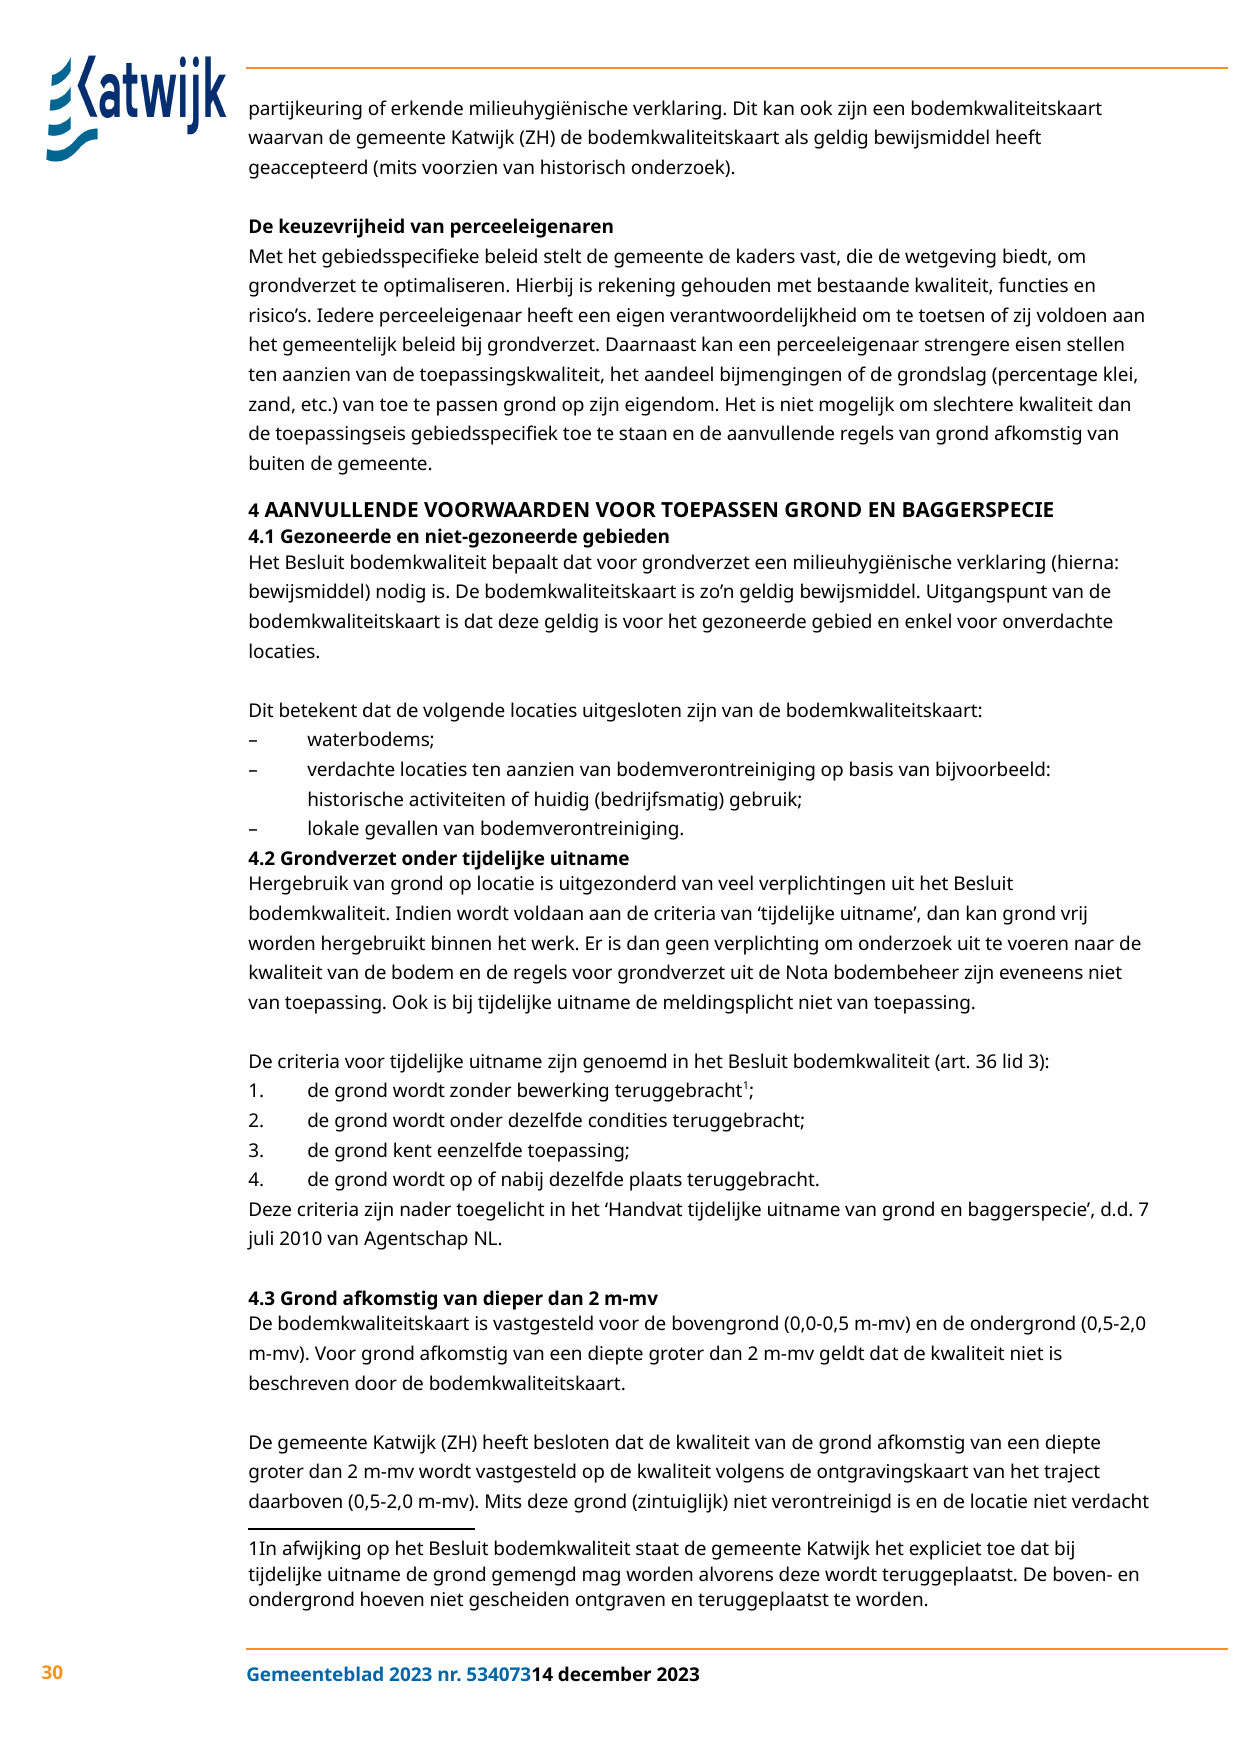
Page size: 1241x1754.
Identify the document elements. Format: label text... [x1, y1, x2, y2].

text Hergebruik van grond op locatie is uitgezonderd van veel verplichtingen uit het Besluit bodemkwaliteit. Indien wordt voldaan aan de criteria van ‘tijdelijke uitname’, dan kan grond vrij worden hergebruikt binnen het werk. Er is dan geen verplichting om onderzoek uit te voeren naar de kwaliteit van de bodem en de regels voor grondverzet uit de Nota bodembeheer zijn eveneens niet van toepassing. Ook is bij tijdelijke uitname de meldingsplicht niet van toepassing. [248, 871, 1152, 1015]
text Dit betekent dat de volgende locaties uitgesloten zijn van de bodemkwaliteitskaart: [248, 697, 1152, 723]
table_header De keuzevrijheid van perceeleigenaren Met het gebiedsspecifieke beleid stelt de gemeente de kaders vast, die de wetgeving biedt, om grondverzet te optimaliseren. Hierbij is rekening gehouden met bestaande kwaliteit, functies en risico’s. Iedere perceeleigenaar heeft een eigen verantwoordelijkheid om te toetsen of zij voldoen aan het gemeentelijk beleid bij grondverzet. Daarnaast kan een perceeleigenaar strengere eisen stellen ten aanzien van de toepassingskwaliteit, het aandeel bijmengingen of de grondslag (percentage klei, zand, etc.) van toe te passen grond op zijn eigendom. Het is niet mogelijk om slechtere kwaliteit dan de toepassingseis gebiedsspecifiek toe te staan en de aanvullende regels van grond afkomstig van buiten de gemeente. [248, 213, 1152, 476]
list de grond wordt onder dezelfde condities teruggebracht; [248, 1107, 1152, 1133]
text 4.2 Grondverzet onder tijdelijke uitname [248, 845, 1152, 871]
list verdachte locaties ten aanzien van bodemverontreiniging op basis van bijvoorbeeld: historische activiteiten of huidig (bedrijfsmatig) gebruik; [248, 756, 1152, 811]
text Het Besluit bodemkwaliteit bepaalt dat voor grondverzet een milieuhygiënische verklaring (hierna: bewijsmiddel) nodig is. De bodemkwaliteitskaart is zo’n geldig bewijsmiddel. Uitgangspunt van de bodemkwaliteitskaart is dat deze geldig is voor het gezoneerde gebied en enkel voor onverdachte locaties. [248, 549, 1152, 663]
list de grond wordt zonder bewerking teruggebracht; [248, 1078, 1152, 1103]
text Deze criteria zijn nader toegelicht in het ‘Handvat tijdelijke uitname van grond en baggerspecie’, d.d. 7 juli 2010 van Agentschap NL. [248, 1196, 1152, 1251]
text 4 AANVULLENDE VOORWAARDEN VOOR TOEPASSEN GROND EN BAGGERSPECIE [248, 495, 1152, 523]
text De bodemkwaliteitskaart is vastgesteld voor de bovengrond (0,0-0,5 m-mv) en de ondergrond (0,5-2,0 m-mv). Voor grond afkomstig van een diepte groter dan 2 m-mv geldt dat de kwaliteit niet is beschreven door de bodemkwaliteitskaart. [248, 1311, 1152, 1395]
list waterbodems; [248, 727, 1152, 752]
picture [41, 47, 231, 172]
list In afwijking op het Besluit bodemkwaliteit staat de gemeente Katwijk het expliciet toe dat bij tijdelijke uitname de grond gemengd mag worden alvorens deze wordt teruggeplaatst. De boven- en ondergrond hoeven niet gescheiden ontgraven en teruggeplaatst te worden. [248, 1535, 1152, 1612]
text 4.3 Grond afkomstig van dieper dan 2 m-mv [248, 1285, 1152, 1311]
list lokale gevallen van bodemverontreiniging. [248, 815, 1152, 841]
text De gemeente Katwijk (ZH) heeft besloten dat de kwaliteit van de grond afkomstig van een diepte groter dan 2 m-mv wordt vastgesteld op de kwaliteit volgens de ontgravingskaart van het traject daarboven (0,5-2,0 m-mv). Mits deze grond (zintuiglijk) niet verontreinigd is en de locatie niet verdacht [248, 1429, 1152, 1514]
list de grond kent eenzelfde toepassing; [248, 1137, 1152, 1163]
text De criteria voor tijdelijke uitname zijn genoemd in het Besluit bodemkwaliteit (art. 36 lid 3): [248, 1048, 1152, 1074]
list de grond wordt op of nabij dezelfde plaats teruggebracht. [248, 1166, 1152, 1192]
text 4.1 Gezoneerde en niet-gezoneerde gebieden [248, 523, 1152, 549]
text partijkeuring of erkende milieuhygiënische verklaring. Dit kan ook zijn een bodemkwaliteitskaart waarvan de gemeente Katwijk (ZH) de bodemkwaliteitskaart als geldig bewijsmiddel heeft geaccepteerd (mits voorzien van historisch onderzoek). [248, 95, 1152, 180]
